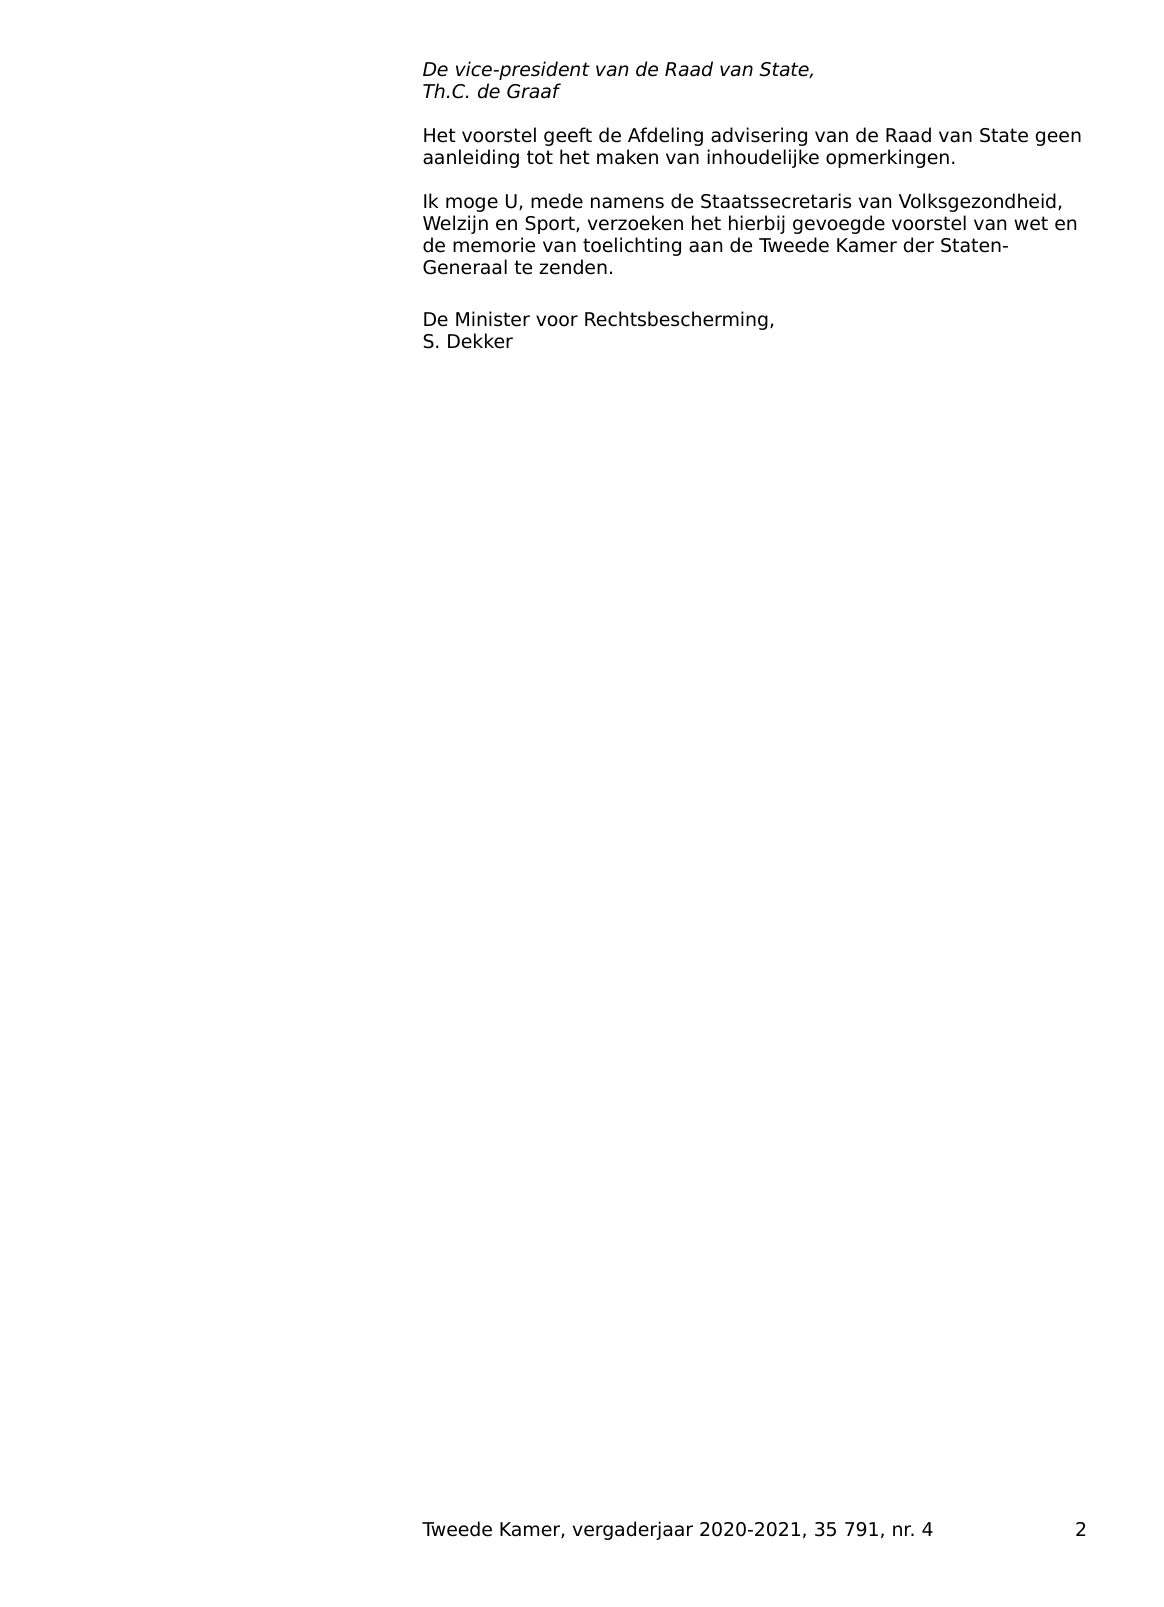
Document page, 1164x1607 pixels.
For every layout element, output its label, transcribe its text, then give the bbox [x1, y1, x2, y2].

text Ik moge U, mede namens de Staatssecretaris van Volksgezondheid, Welzijn en Sport, verzoeken het hierbij gevoegde voorstel van wet en de memorie van toelichting aan de Tweede Kamer der Staten-Generaal te zenden. [422, 191, 1087, 279]
text Het voorstel geeft de Afdeling advisering van de Raad van State geen aanleiding tot het maken van inhoudelijke opmerkingen. [422, 125, 1087, 169]
text De vice-president van de Raad van State, [422, 59, 1087, 81]
text De Minister voor Rechtsbescherming, S. Dekker [422, 309, 1087, 353]
text Th.C. de Graaf [422, 81, 1087, 103]
